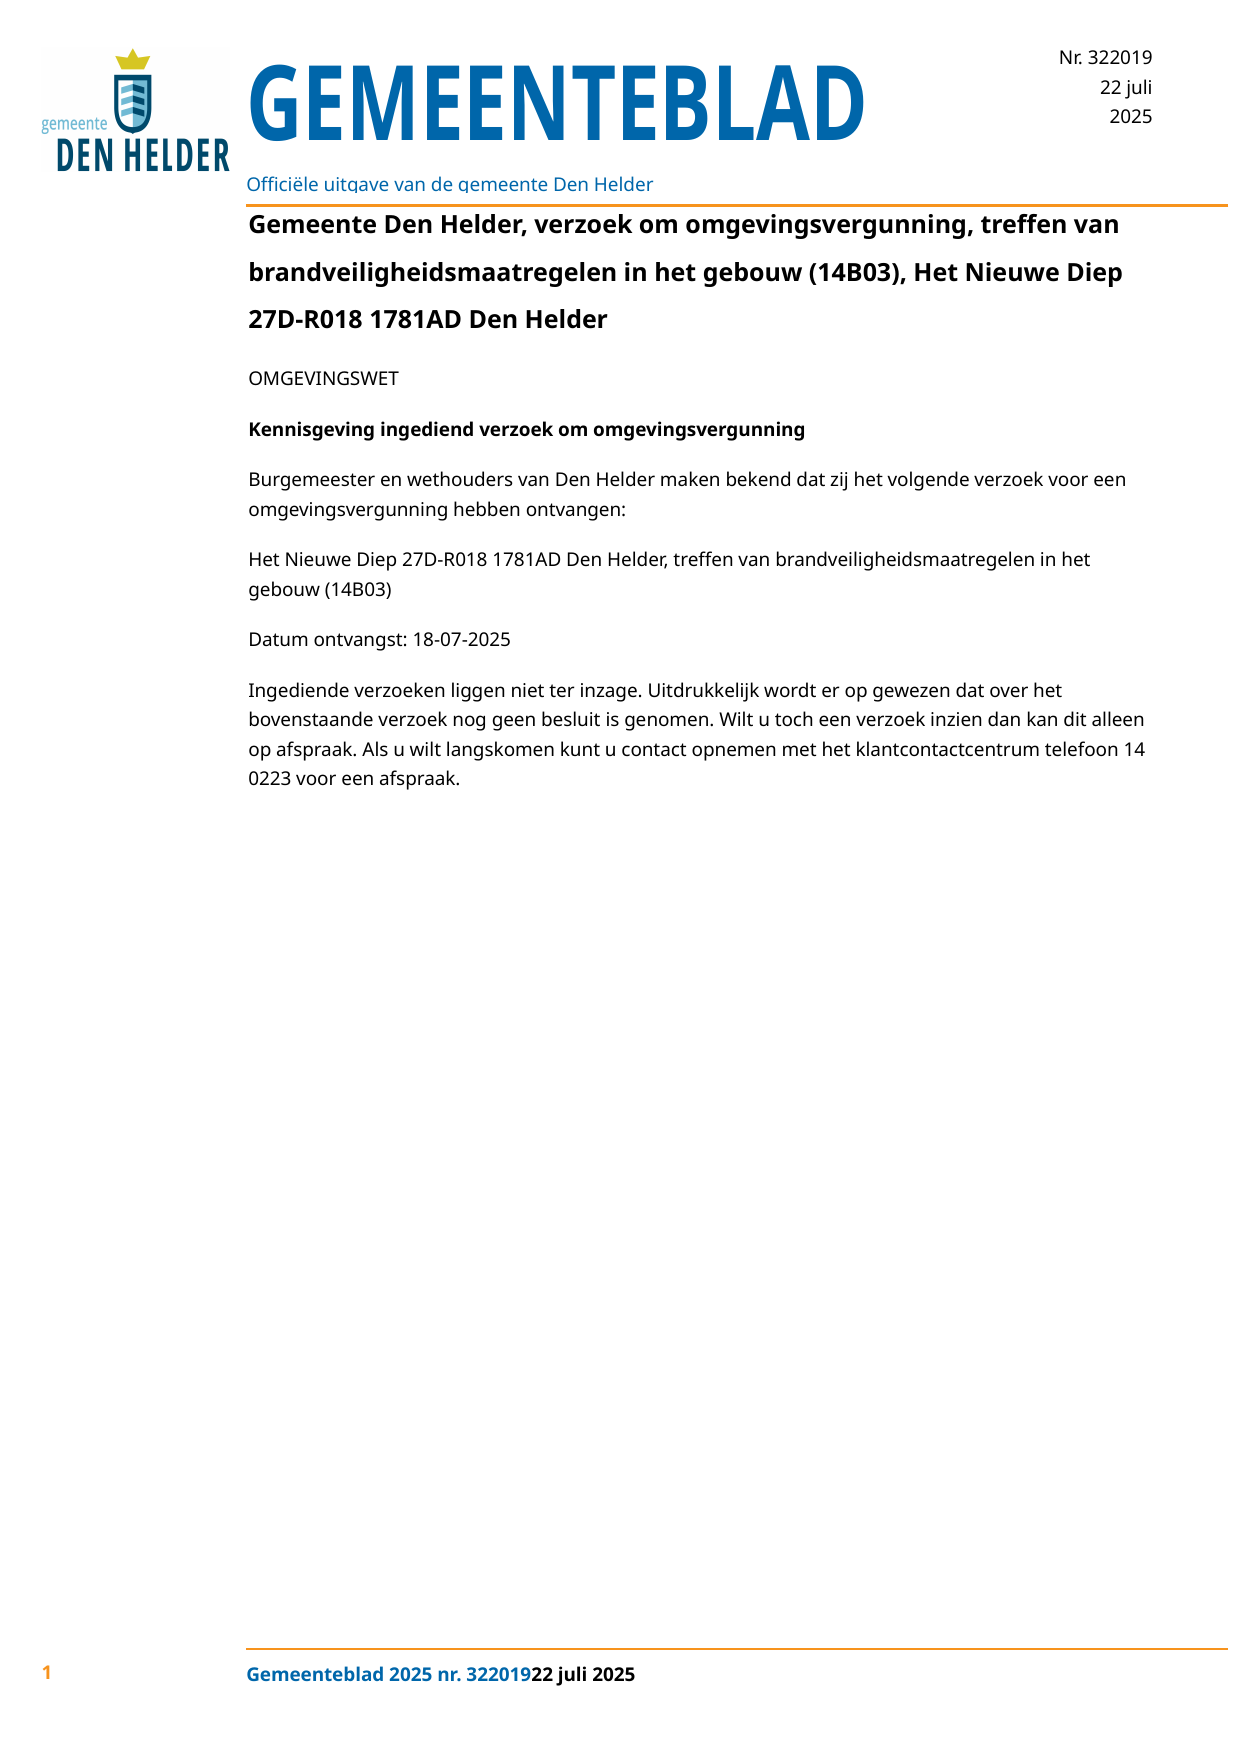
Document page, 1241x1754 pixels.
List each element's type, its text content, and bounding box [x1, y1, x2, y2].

text Burgemeester en wethouders van Den Helder maken bekend dat zij het volgende verzoek voor een omgevingsvergunning hebben ontvangen: [248, 466, 1152, 522]
text OMGEVINGSWET [248, 366, 1152, 391]
picture [41, 47, 231, 172]
picture [182, 144, 187, 165]
text Kennisgeving ingediend verzoek om omgevingsvergunning [248, 416, 1152, 442]
text Het Nieuwe Diep 27D-R018 1781AD Den Helder, treffen van brandveiligheidsmaatregelen in het gebouw (14B03) [248, 546, 1152, 602]
picture [220, 160, 224, 172]
text Datum ontvangst: 18-07-2025 [248, 626, 1152, 652]
picture [130, 157, 135, 172]
picture [63, 144, 68, 165]
text Gemeente Den Helder, verzoek om omgevingsvergunning, treffen van brandveiligheidsmaatregelen in het gebouw (14B03), Het Nieuwe Diep 27D-R018 1781AD Den Helder [248, 207, 1152, 336]
text Ingediende verzoeken liggen niet ter inzage. Uitdrukkelijk wordt er op gewezen dat over het bovenstaande verzoek nog geen besluit is genomen. Wilt u toch een verzoek inzien dan kan dit alleen op afspraak. Als u wilt langskomen kunt u contact opnemen met het klantcontactcentrum telefoon 14 0223 voor een afspraak. [248, 677, 1152, 791]
picture [100, 154, 106, 172]
